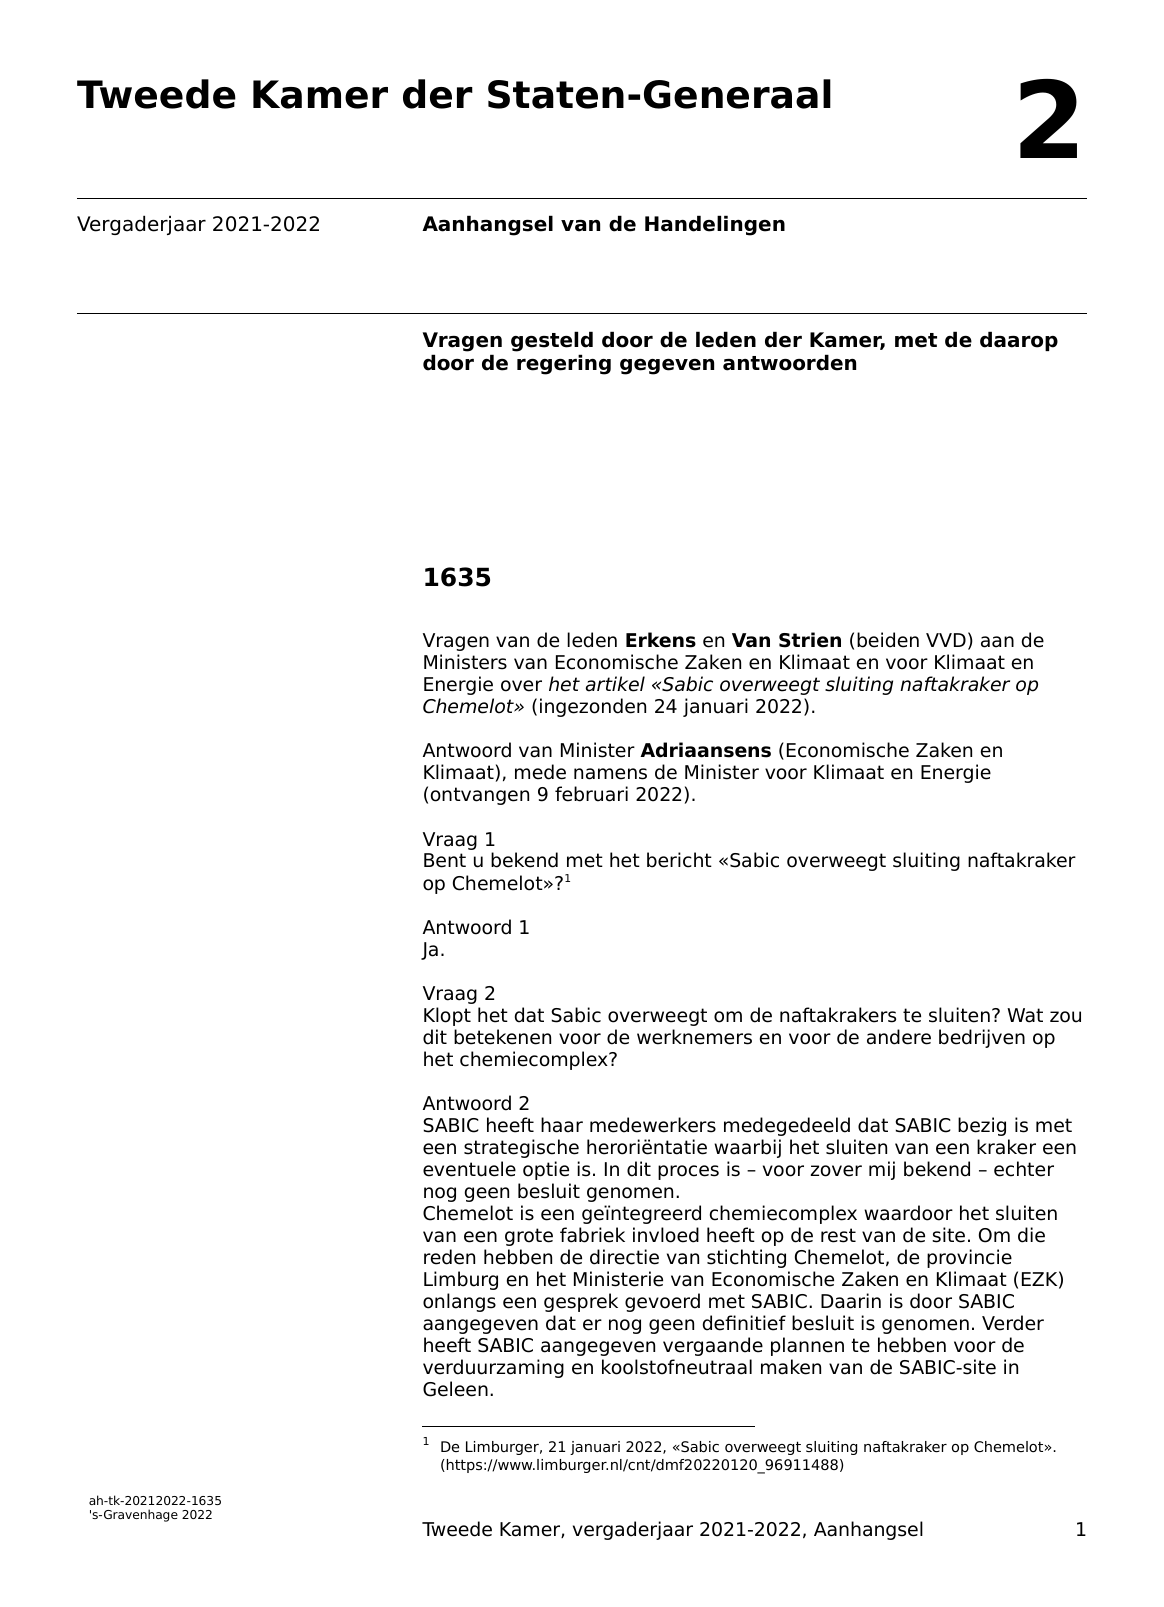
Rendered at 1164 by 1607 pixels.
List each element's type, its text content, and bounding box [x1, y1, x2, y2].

text Vraag 2 [422, 983, 1087, 1005]
text Antwoord 1 [422, 917, 1087, 938]
table_header Tweede Kamer der Staten-Generaal [77, 59, 886, 198]
text Vraag 1 [422, 828, 1087, 850]
text De Limburger, 21 januari 2022, «Sabic overweegt sluiting naftakraker op Chemelot». (https://www.limburger.nl/cnt/dmf20220120_96911488) [422, 1435, 1087, 1474]
text ah-tk-20212022-1635 [88, 1494, 323, 1508]
text Antwoord van Minister Adriaansens (Economische Zaken en Klimaat), mede namens de Minister voor Klimaat en Energie (ontvangen 9 februari 2022). [422, 740, 1087, 806]
table_cell Aanhangsel van de Handelingen [422, 199, 1087, 313]
table_cell Vergaderjaar 2021-2022 [77, 199, 422, 313]
text Antwoord 2 [422, 1093, 1087, 1115]
text Chemelot is een geïntegreerd chemiecomplex waardoor het sluiten van een grote fabriek invloed heeft op de rest van de site. Om die reden hebben de directie van stichting Chemelot, de provincie Limburg en het Ministerie van Economische Zaken en Klimaat (EZK) onlangs een gesprek gevoerd met SABIC. Daarin is door SABIC aangegeven dat er nog geen definitief besluit is genomen. Verder heeft SABIC aangegeven vergaande plannen te hebben voor de verduurzaming en koolstofneutraal maken van de SABIC-site in Geleen. [422, 1203, 1087, 1401]
text Klopt het dat Sabic overweegt om de naftakrakers te sluiten? Wat zou dit betekenen voor de werknemers en voor de andere bedrijven op het chemiecomplex? [422, 1005, 1087, 1071]
text 's-Gravenhage 2022 [88, 1508, 323, 1522]
text Bent u bekend met het bericht «Sabic overweegt sluiting naftakraker op Chemelot»? [422, 850, 1087, 894]
text SABIC heeft haar medewerkers medegedeeld dat SABIC bezig is met een strategische heroriëntatie waarbij het sluiten van een kraker een eventuele optie is. In dit proces is – voor zover mij bekend – echter nog geen besluit genomen. [422, 1115, 1087, 1203]
table_cell [77, 314, 422, 375]
text Ja. [422, 938, 1087, 961]
text Vragen van de leden Erkens en Van Strien (beiden VVD) aan de Ministers van Economische Zaken en Klimaat en voor Klimaat en Energie over het artikel «Sabic overweegt sluiting naftakraker op Chemelot» (ingezonden 24 januari 2022). [422, 630, 1087, 718]
table_header 2 [886, 59, 1087, 198]
text 1635 [422, 563, 1087, 592]
table_cell Vragen gesteld door de leden der Kamer, met de daarop door de regering gegeven antwoorden [422, 314, 1087, 375]
